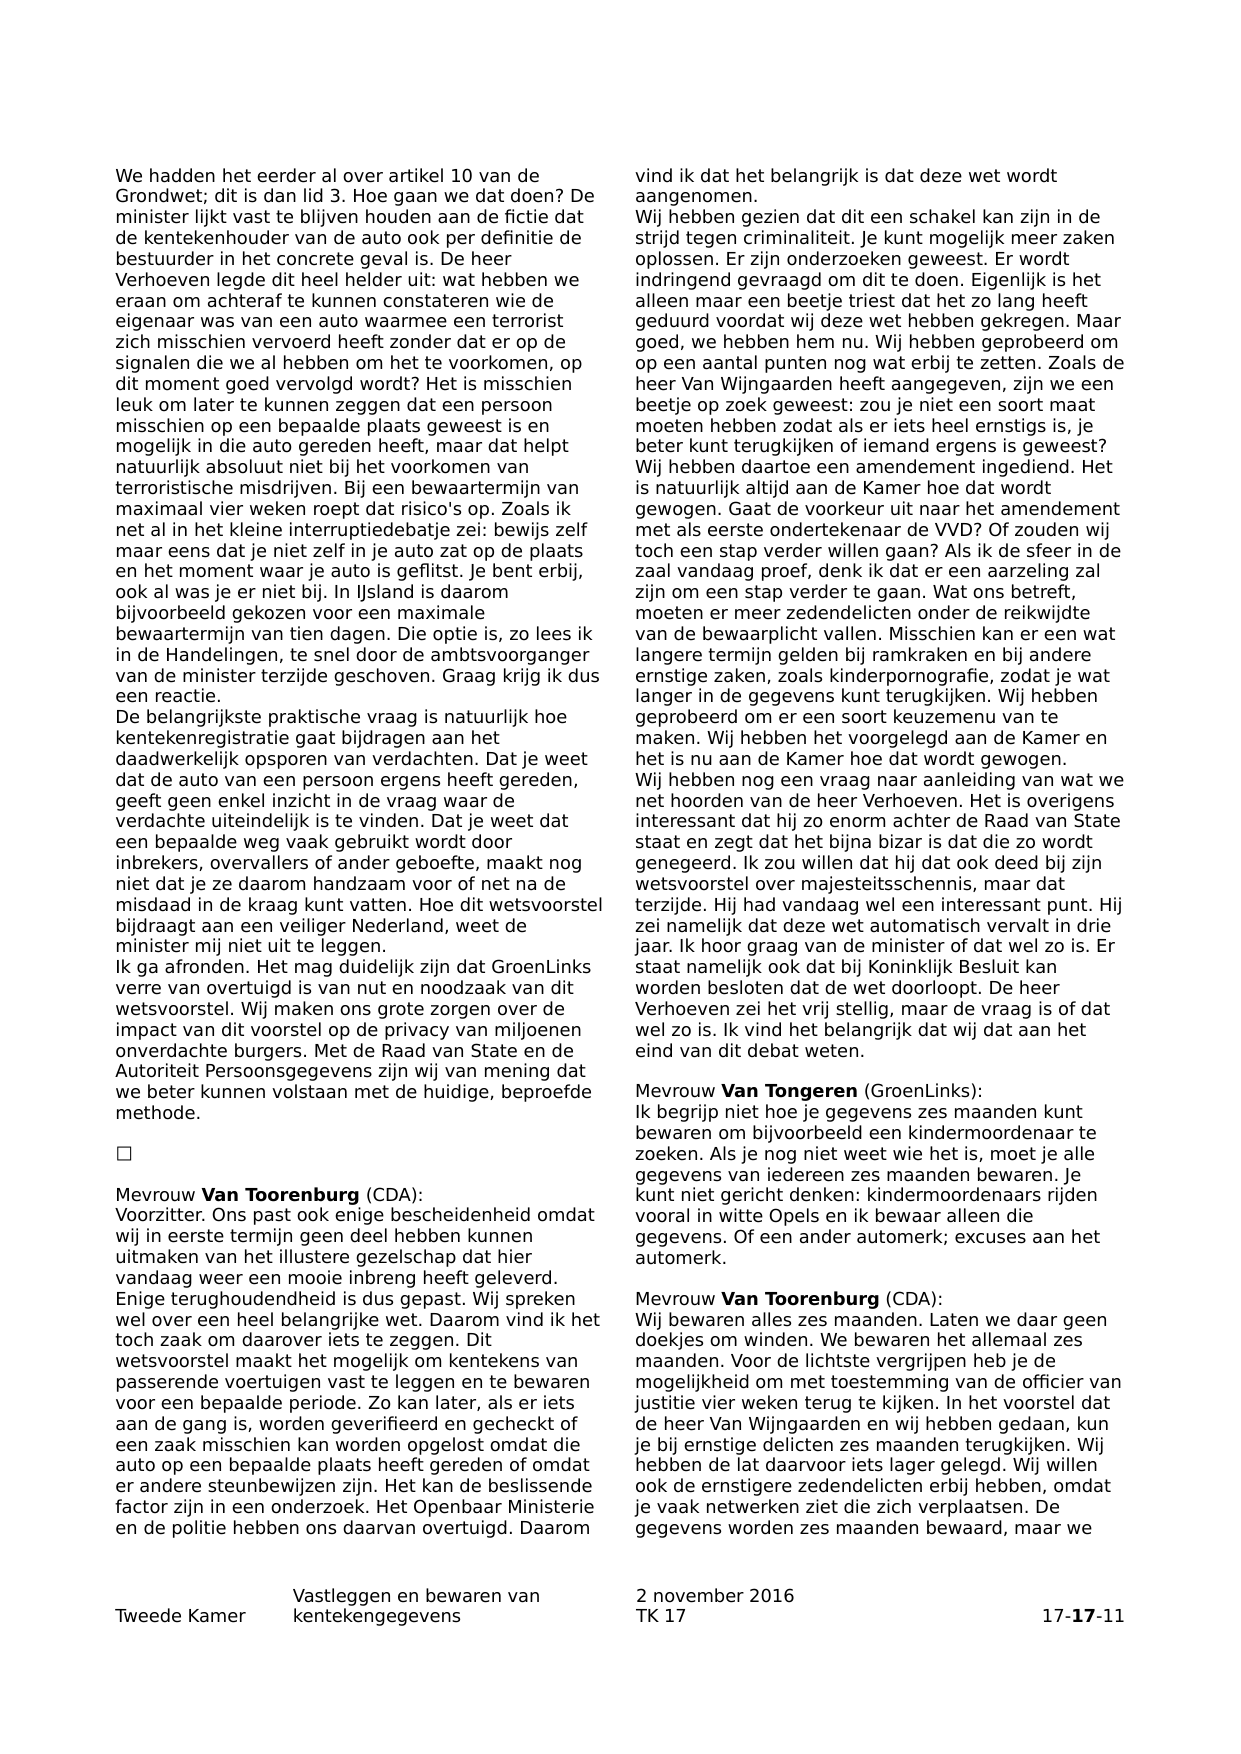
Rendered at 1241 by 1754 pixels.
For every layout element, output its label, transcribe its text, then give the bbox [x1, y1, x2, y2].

text Wij hebben nog een vraag naar aanleiding van wat we net hoorden van de heer Verhoeven. Het is overigens interessant dat hij zo enorm achter de Raad van State staat en zegt dat het bijna bizar is dat die zo wordt genegeerd. Ik zou willen dat hij dat ook deed bij zijn wetsvoorstel over majesteitsschennis, maar dat terzijde. Hij had vandaag wel een interessant punt. Hij zei namelijk dat deze wet automatisch vervalt in drie jaar. Ik hoor graag van de minister of dat wel zo is. Er staat namelijk ook dat bij Koninklijk Besluit kan worden besloten dat de wet doorloopt. De heer Verhoeven zei het vrij stellig, maar de vraag is of dat wel zo is. Ik vind het belangrijk dat wij dat aan het eind van dit debat weten. [635, 769, 1125, 1061]
text Ik begrijp niet hoe je gegevens zes maanden kunt bewaren om bijvoorbeeld een kindermoordenaar te zoeken. Als je nog niet weet wie het is, moet je alle gegevens van iedereen zes maanden bewaren. Je kunt niet gericht denken: kindermoordenaars rijden vooral in witte Opels en ik bewaar alleen die gegevens. Of een ander automerk; excuses aan het automerk. [635, 1102, 1125, 1268]
text Mevrouw Van Toorenburg (CDA): [635, 1288, 1125, 1309]
text Mevrouw Van Toorenburg (CDA): [115, 1184, 605, 1205]
text Wij bewaren alles zes maanden. Laten we daar geen doekjes om winden. We bewaren het allemaal zes maanden. Voor de lichtste vergrijpen heb je de mogelijkheid om met toestemming van de officier van justitie vier weken terug te kijken. In het voorstel dat de heer Van Wijngaarden en wij hebben gedaan, kun je bij ernstige delicten zes maanden terugkijken. Wij hebben de lat daarvoor iets lager gelegd. Wij willen ook de ernstigere zedendelicten erbij hebben, omdat je vaak netwerken ziet die zich verplaatsen. De gegevens worden zes maanden bewaard, maar we [635, 1309, 1125, 1538]
text vind ik dat het belangrijk is dat deze wet wordt aangenomen. [635, 165, 1125, 207]
text Mevrouw Van Tongeren (GroenLinks): [635, 1081, 1125, 1102]
text Voorzitter. Ons past ook enige bescheidenheid omdat wij in eerste termijn geen deel hebben kunnen uitmaken van het illustere gezelschap dat hier vandaag weer een mooie inbreng heeft geleverd. Enige terughoudendheid is dus gepast. Wij spreken wel over een heel belangrijke wet. Daarom vind ik het toch zaak om daarover iets te zeggen. Dit wetsvoorstel maakt het mogelijk om kentekens van passerende voertuigen vast te leggen en te bewaren voor een bepaalde periode. Zo kan later, als er iets aan de gang is, worden geverifieerd en gecheckt of een zaak misschien kan worden opgelost omdat die auto op een bepaalde plaats heeft gereden of omdat er andere steunbewijzen zijn. Het kan de beslissende factor zijn in een onderzoek. Het Openbaar Ministerie en de politie hebben ons daarvan overtuigd. Daarom [115, 1205, 605, 1538]
text Wij hebben gezien dat dit een schakel kan zijn in de strijd tegen criminaliteit. Je kunt mogelijk meer zaken oplossen. Er zijn onderzoeken geweest. Er wordt indringend gevraagd om dit te doen. Eigenlijk is het alleen maar een beetje triest dat het zo lang heeft geduurd voordat wij deze wet hebben gekregen. Maar goed, we hebben hem nu. Wij hebben geprobeerd om op een aantal punten nog wat erbij te zetten. Zoals de heer Van Wijngaarden heeft aangegeven, zijn we een beetje op zoek geweest: zou je niet een soort maat moeten hebben zodat als er iets heel ernstigs is, je beter kunt terugkijken of iemand ergens is geweest? Wij hebben daartoe een amendement ingediend. Het is natuurlijk altijd aan de Kamer hoe dat wordt gewogen. Gaat de voorkeur uit naar het amendement met als eerste ondertekenaar de VVD? Of zouden wij toch een stap verder willen gaan? Als ik de sfeer in de zaal vandaag proef, denk ik dat er een aarzeling zal zijn om een stap verder te gaan. Wat ons betreft, moeten er meer zedendelicten onder de reikwijdte van de bewaarplicht vallen. Misschien kan er een wat langere termijn gelden bij ramkraken en bij andere ernstige zaken, zoals kinderpornografie, zodat je wat langer in de gegevens kunt terugkijken. Wij hebben geprobeerd om er een soort keuzemenu van te maken. Wij hebben het voorgelegd aan de Kamer en het is nu aan de Kamer hoe dat wordt gewogen. [635, 207, 1125, 769]
text ⬜ [115, 1144, 605, 1164]
text De belangrijkste praktische vraag is natuurlijk hoe kentekenregistratie gaat bijdragen aan het daadwerkelijk opsporen van verdachten. Dat je weet dat de auto van een persoon ergens heeft gereden, geeft geen enkel inzicht in de vraag waar de verdachte uiteindelijk is te vinden. Dat je weet dat een bepaalde weg vaak gebruikt wordt door inbrekers, overvallers of ander geboefte, maakt nog niet dat je ze daarom handzaam voor of net na de misdaad in de kraag kunt vatten. Hoe dit wetsvoorstel bijdraagt aan een veiliger Nederland, weet de minister mij niet uit te leggen. [115, 707, 605, 957]
text Ik ga afronden. Het mag duidelijk zijn dat GroenLinks verre van overtuigd is van nut en noodzaak van dit wetsvoorstel. Wij maken ons grote zorgen over de impact van dit voorstel op de privacy van miljoenen onverdachte burgers. Met de Raad van State en de Autoriteit Persoonsgegevens zijn wij van mening dat we beter kunnen volstaan met de huidige, beproefde methode. [115, 957, 605, 1124]
text We hadden het eerder al over artikel 10 van de Grondwet; dit is dan lid 3. Hoe gaan we dat doen? De minister lijkt vast te blijven houden aan de fictie dat de kentekenhouder van de auto ook per definitie de bestuurder in het concrete geval is. De heer Verhoeven legde dit heel helder uit: wat hebben we eraan om achteraf te kunnen constateren wie de eigenaar was van een auto waarmee een terrorist zich misschien vervoerd heeft zonder dat er op de signalen die we al hebben om het te voorkomen, op dit moment goed vervolgd wordt? Het is misschien leuk om later te kunnen zeggen dat een persoon misschien op een bepaalde plaats geweest is en mogelijk in die auto gereden heeft, maar dat helpt natuurlijk absoluut niet bij het voorkomen van terroristische misdrijven. Bij een bewaartermijn van maximaal vier weken roept dat risico's op. Zoals ik net al in het kleine interruptiedebatje zei: bewijs zelf maar eens dat je niet zelf in je auto zat op de plaats en het moment waar je auto is geflitst. Je bent erbij, ook al was je er niet bij. In IJsland is daarom bijvoorbeeld gekozen voor een maximale bewaartermijn van tien dagen. Die optie is, zo lees ik in de Handelingen, te snel door de ambtsvoorganger van de minister terzijde geschoven. Graag krijg ik dus een reactie. [115, 165, 605, 707]
